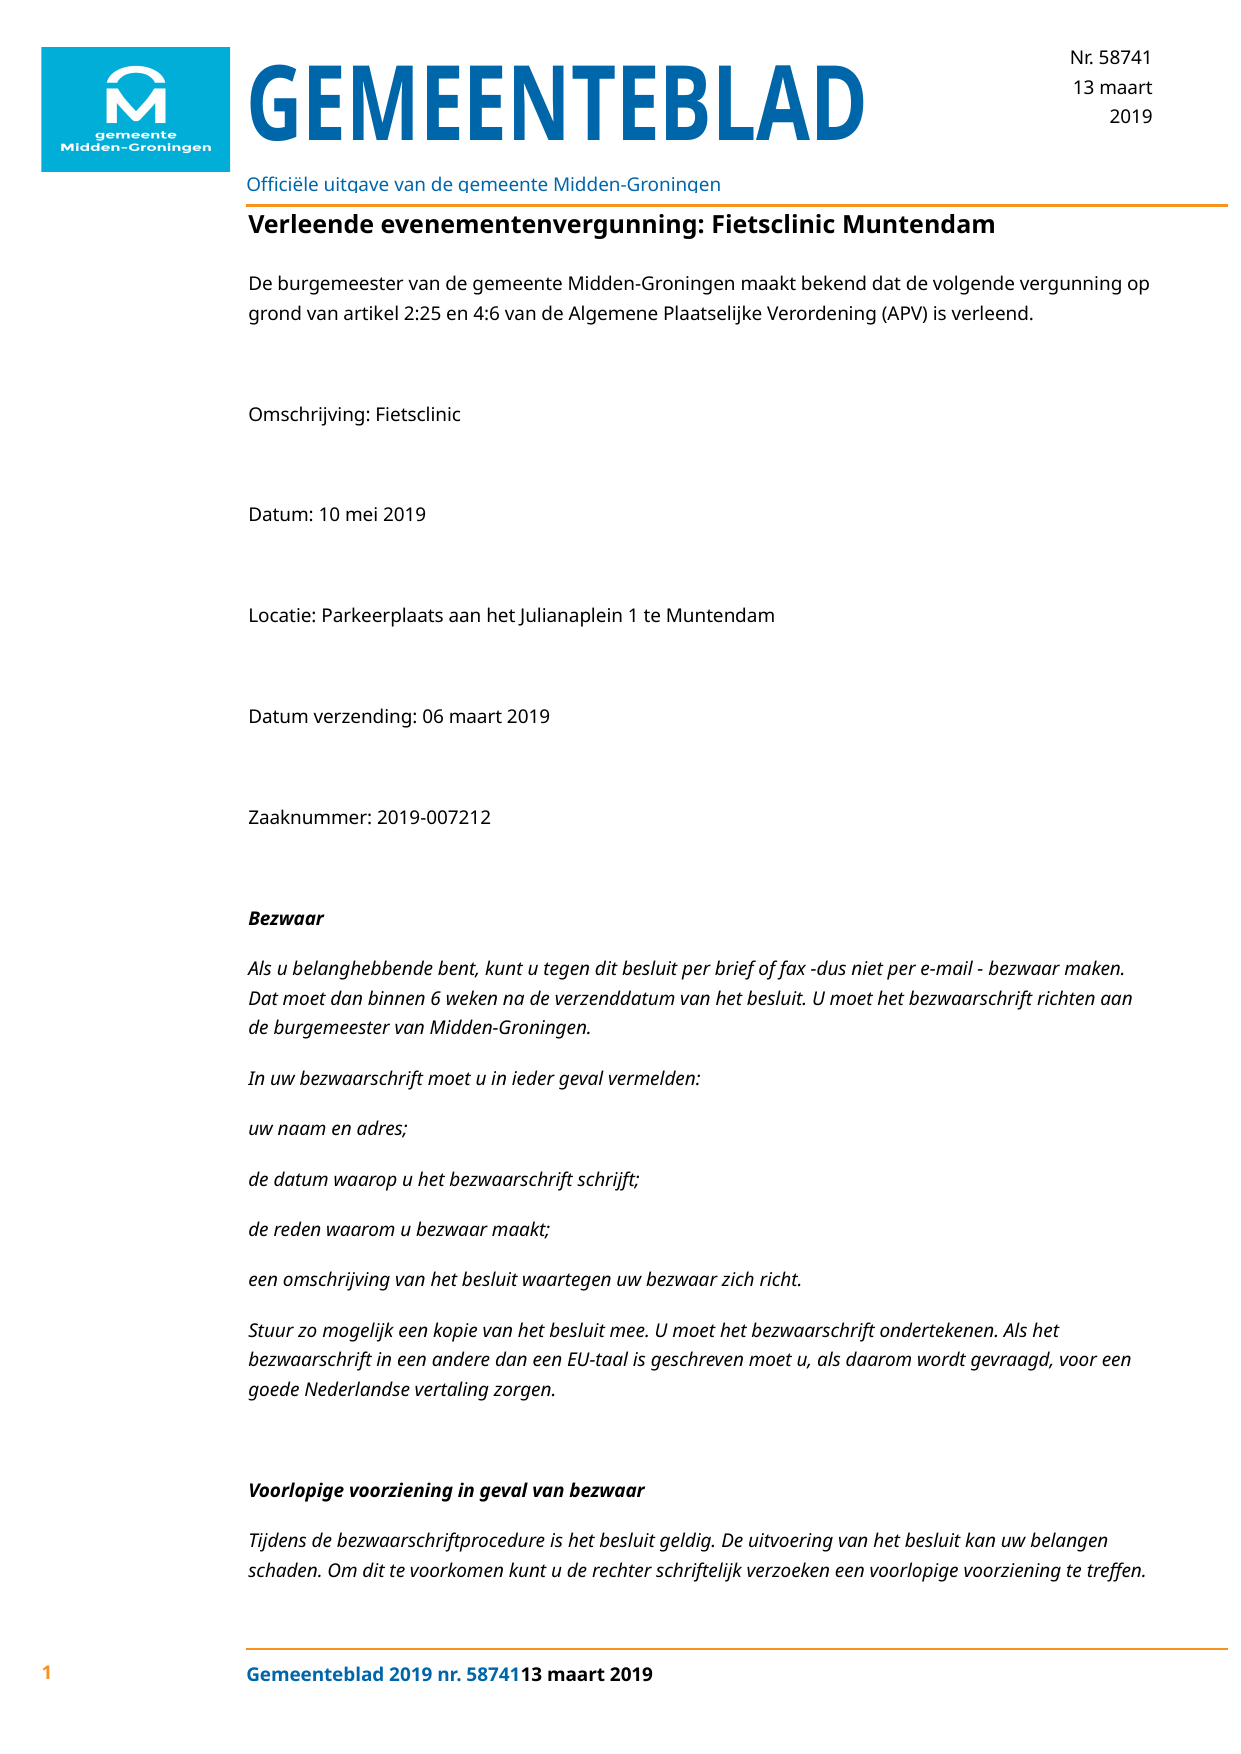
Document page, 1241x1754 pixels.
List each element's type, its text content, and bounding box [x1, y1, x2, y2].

text Voorlopige voorziening in geval van bezwaar [248, 1477, 1152, 1503]
text de datum waarop u het bezwaarschrift schrijft; [248, 1166, 1152, 1191]
text Stuur zo mogelijk een kopie van het besluit mee. U moet het bezwaarschrift ondertekenen. Als het bezwaarschrift in een andere dan een EU-taal is geschreven moet u, als daarom wordt gevraagd, voor een goede Nederlandse vertaling zorgen. [248, 1317, 1152, 1402]
text Als u belanghebbende bent, kunt u tegen dit besluit per brief of fax -dus niet per e-mail - bezwaar maken. Dat moet dan binnen 6 weken na de verzenddatum van het besluit. U moet het bezwaarschrift richten aan de burgemeester van Midden-Groningen. [248, 955, 1152, 1040]
text Omschrijving: Fietsclinic [248, 401, 1152, 426]
text In uw bezwaarschrift moet u in ieder geval vermelden: [248, 1065, 1152, 1091]
text uw naam en adres; [248, 1115, 1152, 1141]
text De burgemeester van de gemeente Midden-Groningen maakt bekend dat de volgende vergunning op grond van artikel 2:25 en 4:6 van de Algemene Plaatselijke Verordening (APV) is verleend. [248, 270, 1152, 326]
text Verleende evenementenvergunning: Fietsclinic Muntendam [248, 207, 1152, 241]
text een omschrijving van het besluit waartegen uw bezwaar zich richt. [248, 1267, 1152, 1292]
text Bezwaar [248, 905, 1152, 931]
picture [107, 89, 165, 122]
text de reden waarom u bezwaar maakt; [248, 1216, 1152, 1242]
text Tijdens de bezwaarschriftprocedure is het besluit geldig. De uitvoering van het besluit kan uw belangen schaden. Om dit te voorkomen kunt u de rechter schriftelijk verzoeken een voorlopige voorziening te treffen. [248, 1527, 1152, 1583]
picture [108, 66, 164, 82]
text Locatie: Parkeerplaats aan het Julianaplein 1 te Muntendam [248, 602, 1152, 628]
text Datum verzending: 06 maart 2019 [248, 703, 1152, 729]
text Datum: 10 mei 2019 [248, 502, 1152, 527]
text Zaaknummer: 2019-007212 [248, 804, 1152, 830]
picture [184, 146, 190, 153]
